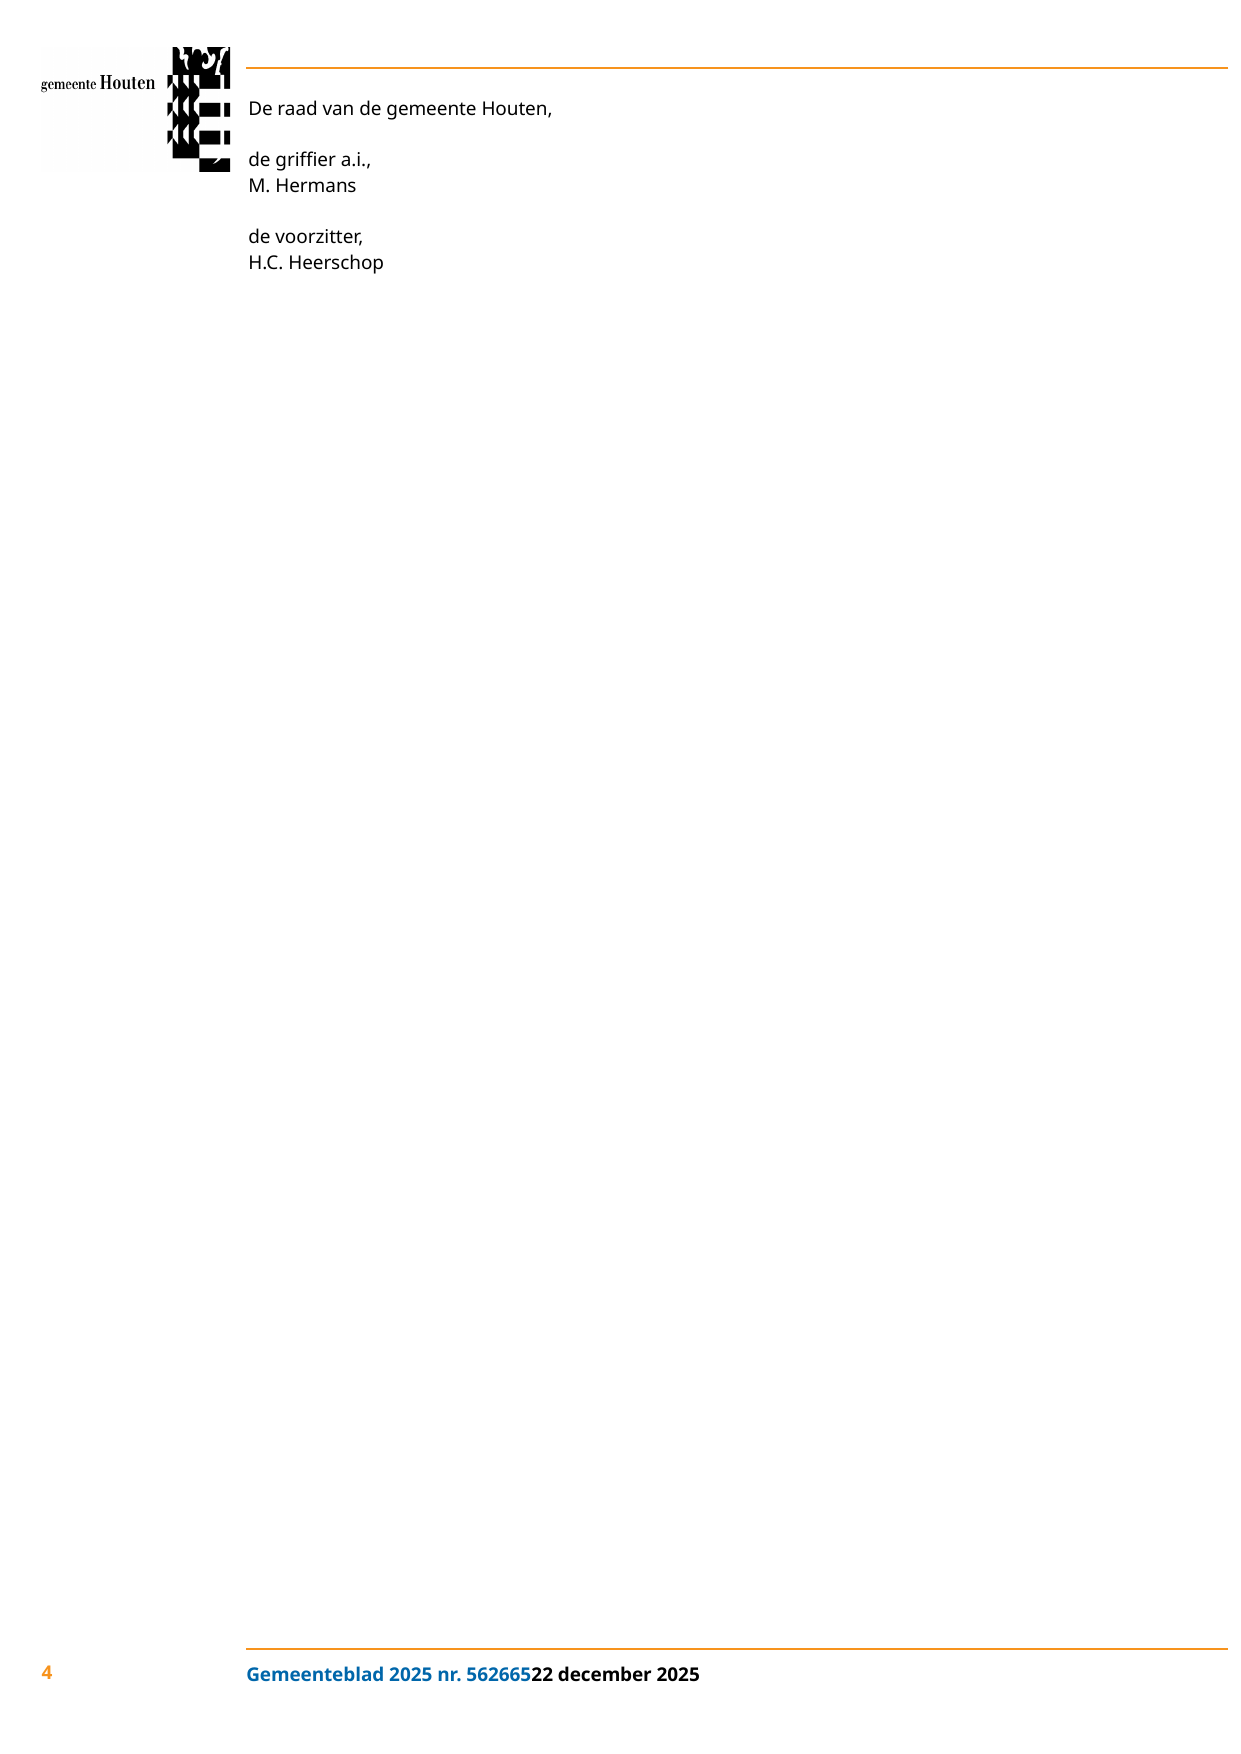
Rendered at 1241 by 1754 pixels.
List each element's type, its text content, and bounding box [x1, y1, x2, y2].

text H.C. Heerschop [248, 249, 1152, 275]
text de griffier a.i., [248, 146, 1152, 172]
text M. Hermans [248, 172, 1152, 198]
picture [41, 47, 231, 172]
text de voorzitter, [248, 223, 1152, 249]
text De raad van de gemeente Houten, [248, 95, 1152, 121]
